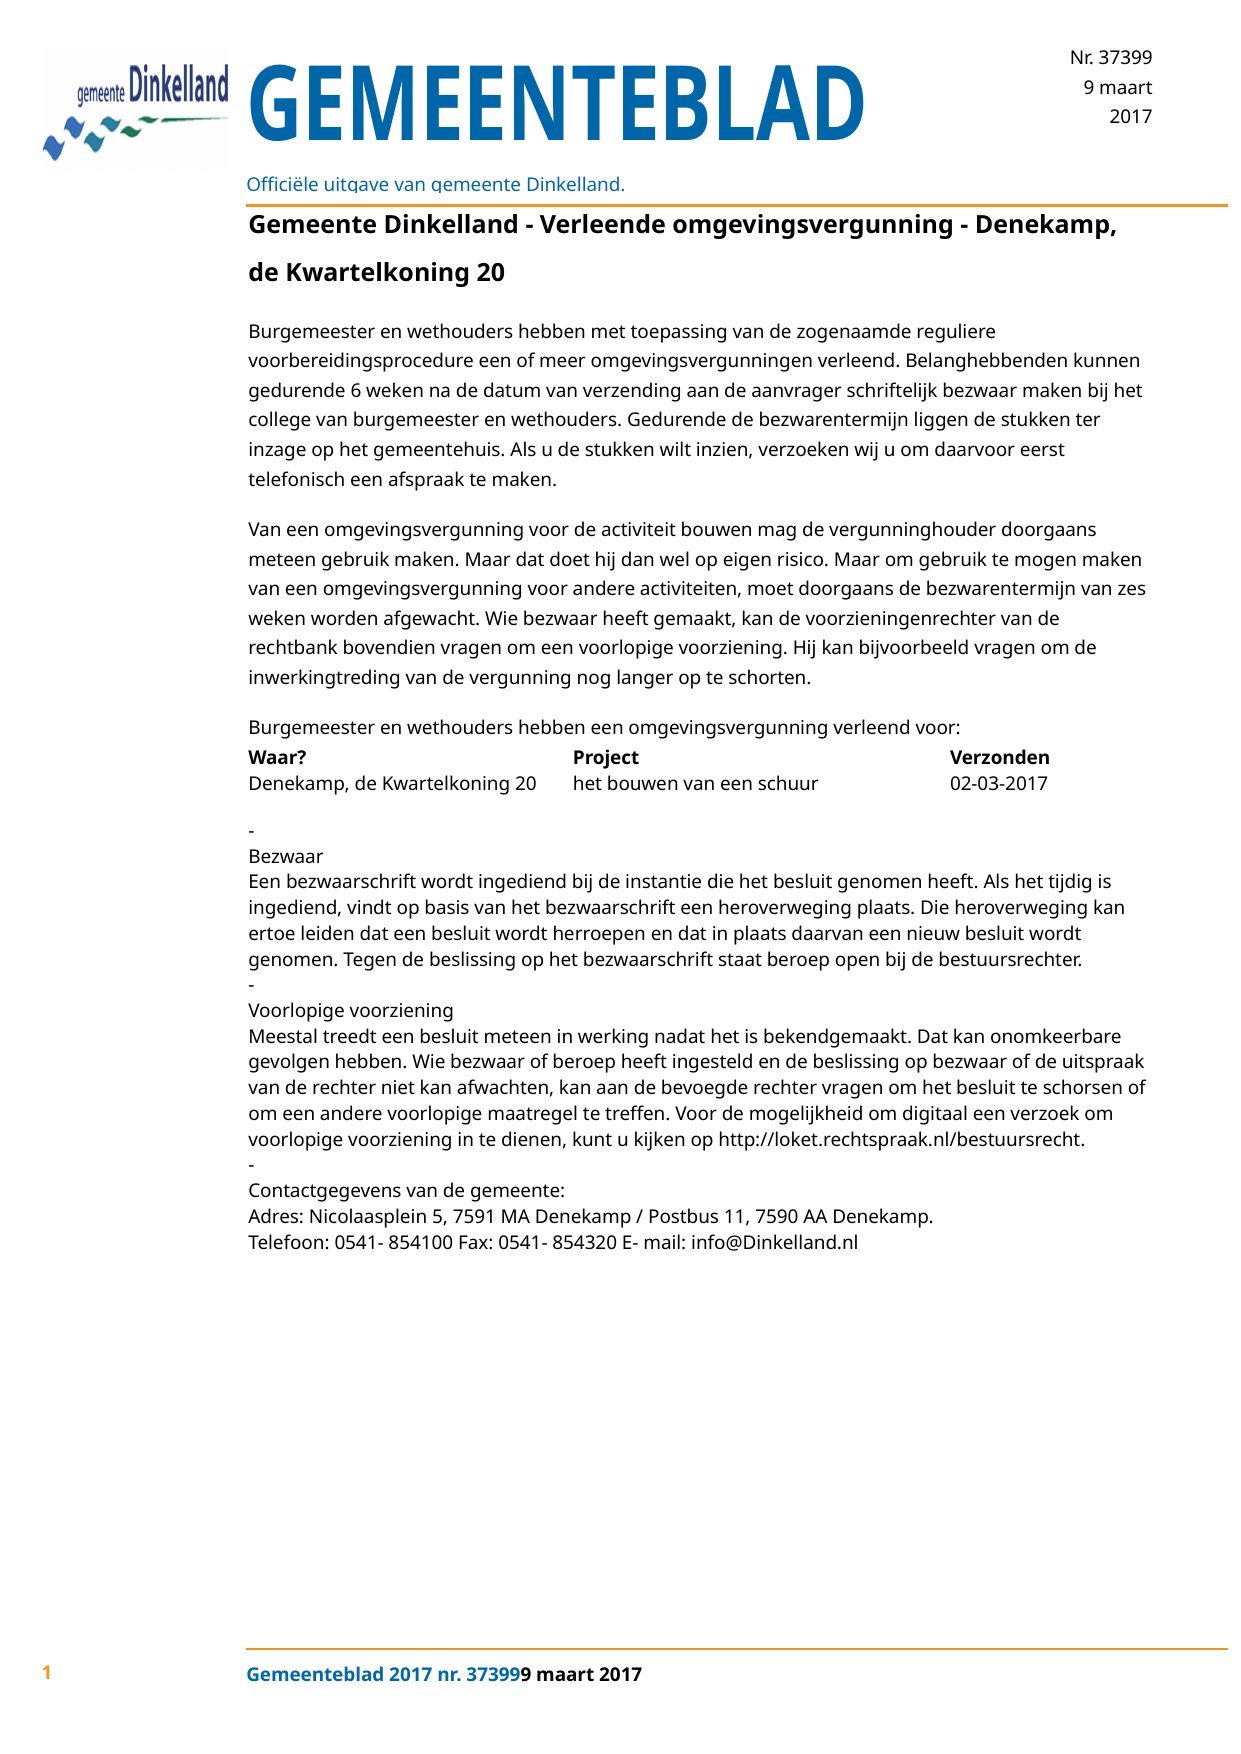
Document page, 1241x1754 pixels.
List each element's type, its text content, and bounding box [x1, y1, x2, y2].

text Adres: Nicolaasplein 5, 7591 MA Denekamp / Postbus 11, 7590 AA Denekamp. [248, 1203, 1152, 1229]
text - [248, 972, 1152, 997]
text Telefoon: 0541- 854100 Fax: 0541- 854320 E- mail: info@Dinkelland.nl [248, 1229, 1152, 1254]
text Contactgegevens van de gemeente: [248, 1177, 1152, 1203]
table_cell Denekamp, de Kwartelkoning 20 [248, 770, 573, 796]
text - [248, 1152, 1152, 1177]
text Bezwaar [248, 843, 1152, 869]
table_header Verzonden [950, 744, 1152, 770]
text - [248, 817, 1152, 843]
table_header Waar? [248, 744, 573, 770]
text Burgemeester en wethouders hebben een omgevingsvergunning verleend voor: [248, 714, 1152, 740]
text Voorlopige voorziening [248, 997, 1152, 1023]
text Burgemeester en wethouders hebben met toepassing van de zogenaamde reguliere voorbereidingsprocedure een of meer omgevingsvergunningen verleend. Belanghebbenden kunnen gedurende 6 weken na de datum van verzending aan de aanvrager schriftelijk bezwaar maken bij het college van burgemeester en wethouders. Gedurende de bezwarentermijn liggen de stukken ter inzage op het gemeentehuis. Als u de stukken wilt inzien, verzoeken wij u om daarvoor eerst telefonisch een afspraak te maken. [248, 318, 1152, 492]
picture [41, 47, 231, 172]
text Gemeente Dinkelland - Verleende omgevingsvergunning - Denekamp, de Kwartelkoning 20 [248, 207, 1152, 288]
text Meestal treedt een besluit meteen in werking nadat het is bekendgemaakt. Dat kan onomkeerbare gevolgen hebben. Wie bezwaar of beroep heeft ingesteld en de beslissing op bezwaar of de uitspraak van de rechter niet kan afwachten, kan aan de bevoegde rechter vragen om het besluit te schorsen of om een andere voorlopige maatregel te treffen. Voor de mogelijkheid om digitaal een verzoek om voorlopige voorziening in te dienen, kunt u kijken op http://loket.rechtspraak.nl/bestuursrecht. [248, 1023, 1152, 1152]
table_cell het bouwen van een schuur [573, 770, 950, 796]
text Van een omgevingsvergunning voor de activiteit bouwen mag de vergunninghouder doorgaans meteen gebruik maken. Maar dat doet hij dan wel op eigen risico. Maar om gebruik te mogen maken van een omgevingsvergunning voor andere activiteiten, moet doorgaans de bezwarentermijn van zes weken worden afgewacht. Wie bezwaar heeft gemaakt, kan de voorzieningenrechter van de rechtbank bovendien vragen om een voorlopige voorziening. Hij kan bijvoorbeeld vragen om de inwerkingtreding van de vergunning nog langer op te schorten. [248, 516, 1152, 690]
table_cell 02-03-2017 [950, 770, 1152, 796]
table_header Project [573, 744, 950, 770]
text Een bezwaarschrift wordt ingediend bij de instantie die het besluit genomen heeft. Als het tijdig is ingediend, vindt op basis van het bezwaarschrift een heroverweging plaats. Die heroverweging kan ertoe leiden dat een besluit wordt herroepen en dat in plaats daarvan een nieuw besluit wordt genomen. Tegen de beslissing op het bezwaarschrift staat beroep open bij de bestuursrechter. [248, 869, 1152, 972]
